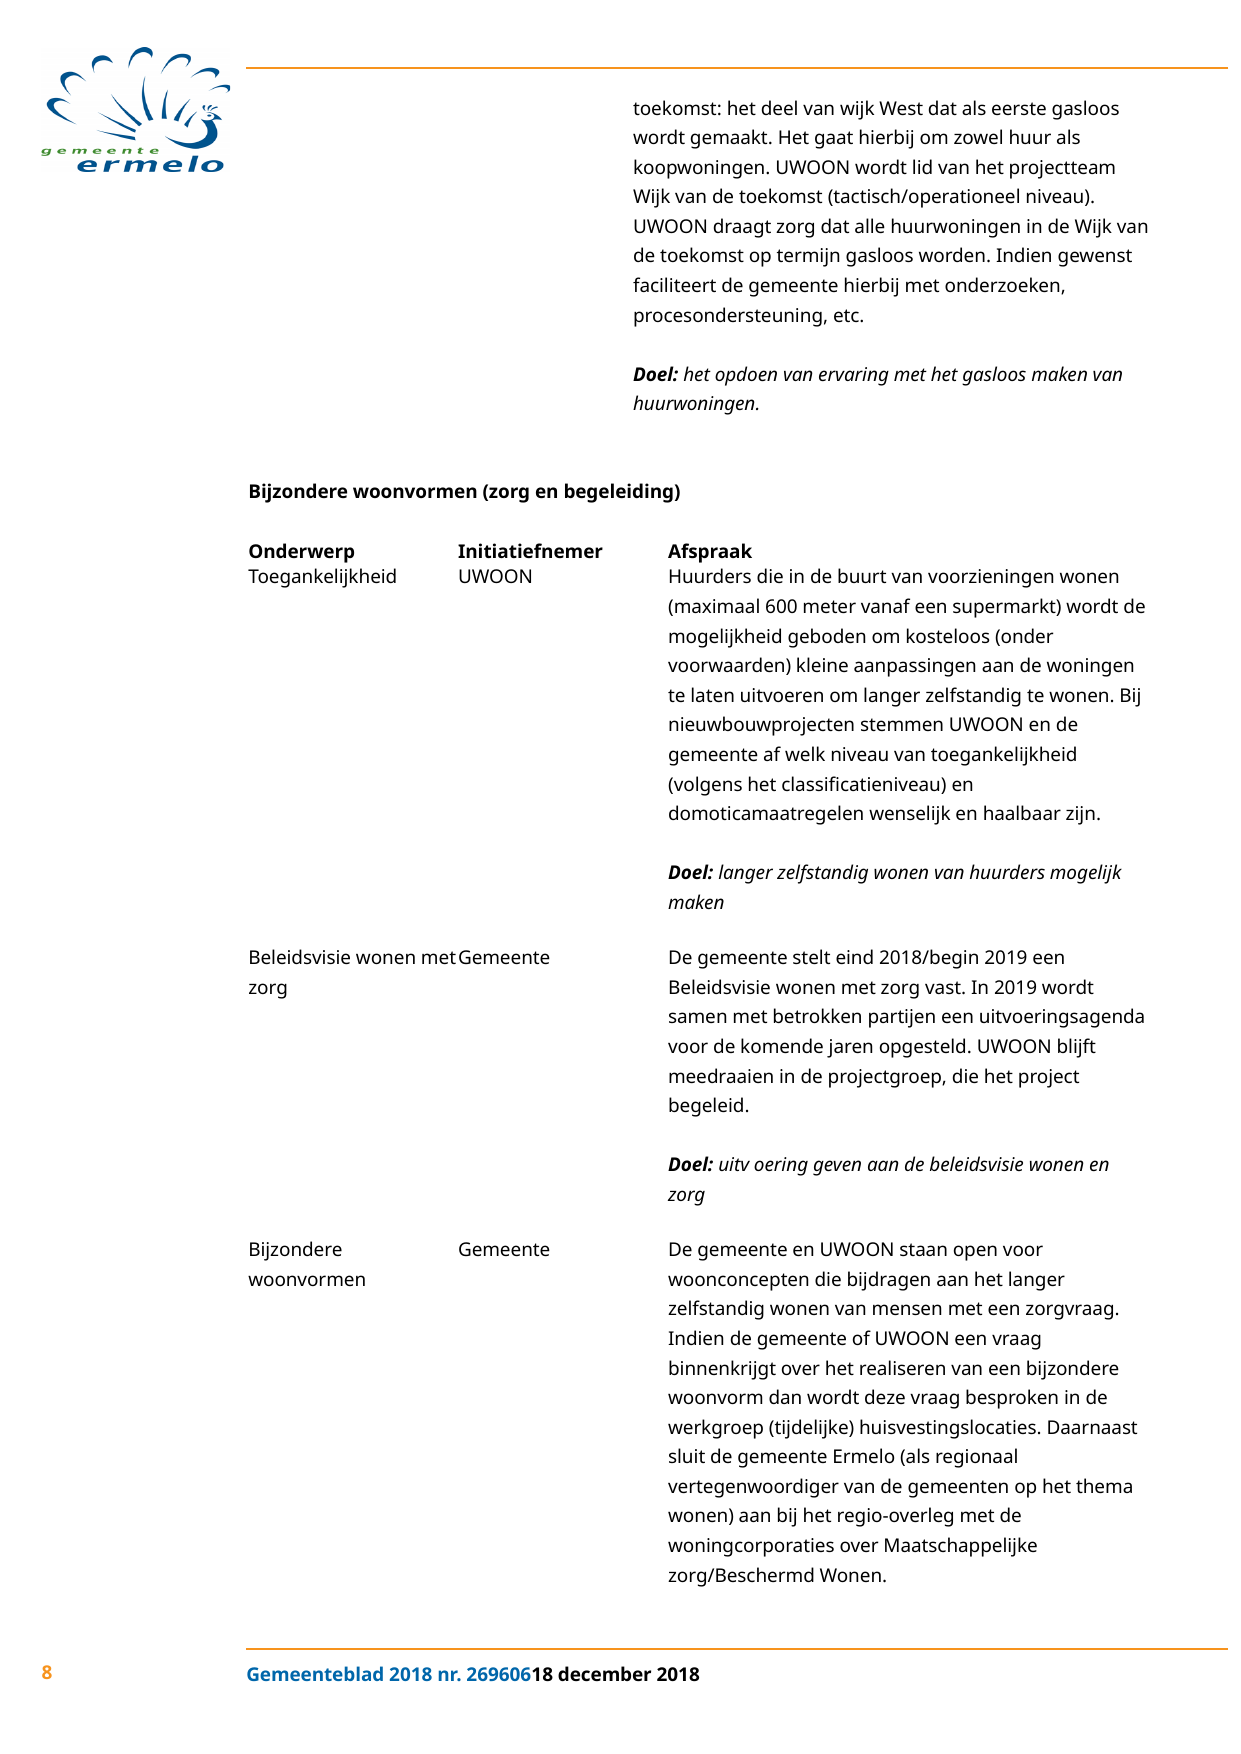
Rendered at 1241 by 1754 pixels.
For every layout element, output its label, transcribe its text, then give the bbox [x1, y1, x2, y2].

table_cell Gemeente [458, 945, 668, 1236]
table_header Afspraak [668, 538, 1152, 564]
table_cell [440, 95, 633, 446]
picture [41, 47, 231, 172]
table_cell UWOON [458, 564, 668, 944]
table_header Onderwerp [248, 538, 458, 564]
table_cell Bijzondere woonvormen [248, 1236, 458, 1588]
table_cell Gemeente [458, 1236, 668, 1588]
table_header Initiatiefnemer [458, 538, 668, 564]
table_cell toekomst: het deel van wijk West dat als eerste gasloos wordt gemaakt. Het gaat hierbij om zowel huur als koopwoningen. UWOON wordt lid van het projectteam Wijk van de toekomst (tactisch/operationeel niveau). UWOON draagt zorg dat alle huurwoningen in de Wijk van de toekomst op termijn gasloos worden. Indien gewenst faciliteert de gemeente hierbij met onderzoeken, procesondersteuning, etc. Doel: het opdoen van ervaring met het gasloos maken van huurwoningen. [633, 95, 1152, 446]
table_cell Huurders die in de buurt van voorzieningen wonen (maximaal 600 meter vanaf een supermarkt) wordt de mogelijkheid geboden om kosteloos (onder voorwaarden) kleine aanpassingen aan de woningen te laten uitvoeren om langer zelfstandig te wonen. Bij nieuwbouwprojecten stemmen UWOON en de gemeente af welk niveau van toegankelijkheid (volgens het classificatieniveau) en domoticamaatregelen wenselijk en haalbaar zijn. Doel: langer zelfstandig wonen van huurders mogelijk maken [668, 564, 1152, 944]
text Bijzondere woonvormen (zorg en begeleiding) [248, 479, 1152, 504]
table_cell De gemeente en UWOON staan open voor woonconcepten die bijdragen aan het langer zelfstandig wonen van mensen met een zorgvraag. Indien de gemeente of UWOON een vraag binnenkrijgt over het realiseren van een bijzondere woonvorm dan wordt deze vraag besproken in de werkgroep (tijdelijke) huisvestingslocaties. Daarnaast sluit de gemeente Ermelo (als regionaal vertegenwoordiger van de gemeenten op het thema wonen) aan bij het regio-overleg met de woningcorporaties over Maatschappelijke zorg/Beschermd Wonen. [668, 1236, 1152, 1588]
table_cell De gemeente stelt eind 2018/begin 2019 een Beleidsvisie wonen met zorg vast. In 2019 wordt samen met betrokken partijen een uitvoeringsagenda voor de komende jaren opgesteld. UWOON blijft meedraaien in de projectgroep, die het project begeleid. Doel: uitv oering geven aan de beleidsvisie wonen en zorg [668, 945, 1152, 1236]
table_cell Toegankelijkheid [248, 564, 458, 944]
table_cell [248, 95, 440, 446]
table_cell Beleidsvisie wonen met zorg [248, 945, 458, 1236]
